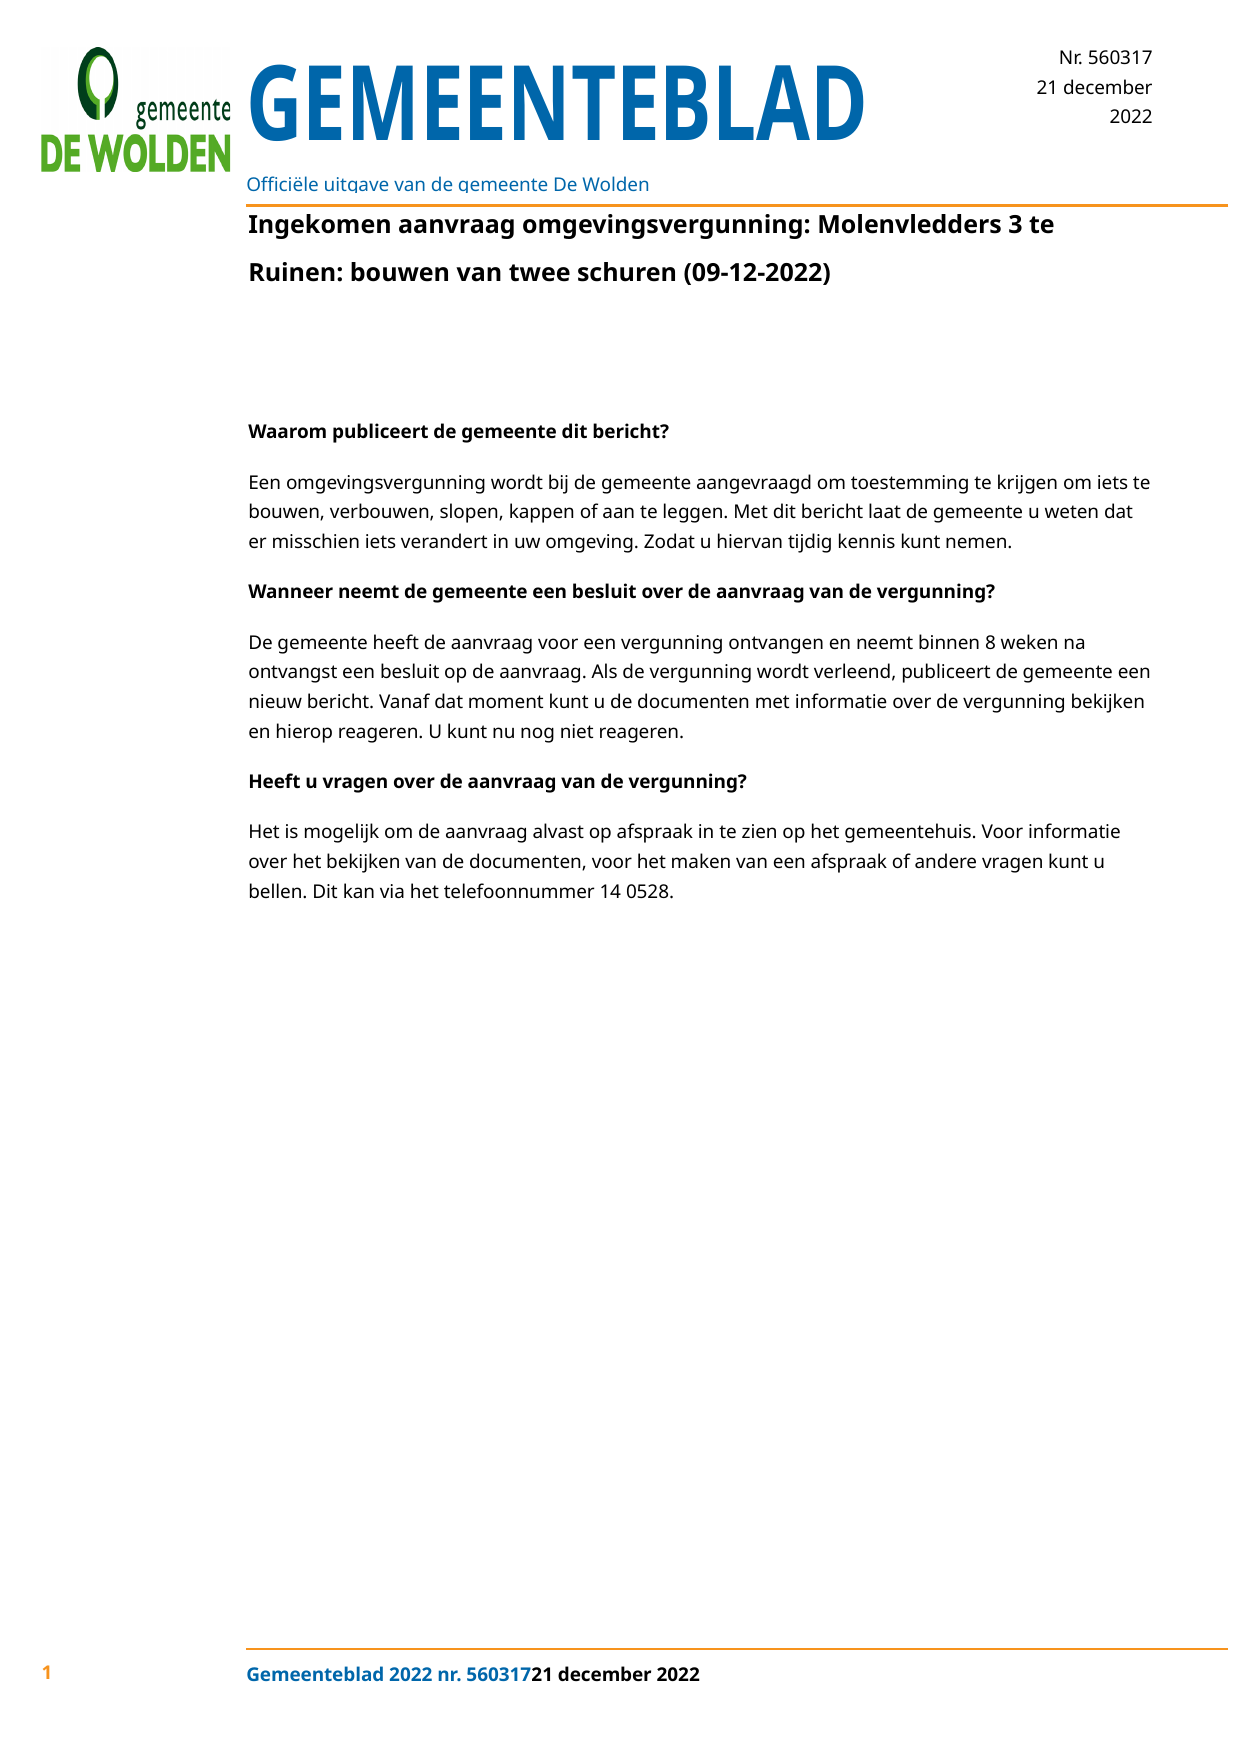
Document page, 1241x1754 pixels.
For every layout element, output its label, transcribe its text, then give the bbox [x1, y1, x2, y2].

text Een omgevingsvergunning wordt bij de gemeente aangevraagd om toestemming te krijgen om iets te bouwen, verbouwen, slopen, kappen of aan te leggen. Met dit bericht laat de gemeente u weten dat er misschien iets verandert in uw omgeving. Zodat u hiervan tijdig kennis kunt nemen. [248, 469, 1152, 554]
text Het is mogelijk om de aanvraag alvast op afspraak in te zien op het gemeentehuis. Voor informatie over het bekijken van de documenten, voor het maken van een afspraak of andere vragen kunt u bellen. Dit kan via het telefoonnummer 14 0528. [248, 819, 1152, 904]
text Waarom publiceert de gemeente dit bericht? [248, 419, 1152, 444]
text Heeft u vragen over de aanvraag van de vergunning? [248, 768, 1152, 794]
text De gemeente heeft de aanvraag voor een vergunning ontvangen en neemt binnen 8 weken na ontvangst een besluit op de aanvraag. Als de vergunning wordt verleend, publiceert de gemeente een nieuw bericht. Vanaf dat moment kunt u de documenten met informatie over de vergunning bekijken en hierop reageren. U kunt nu nog niet reageren. [248, 629, 1152, 744]
picture [41, 47, 231, 172]
text Ingekomen aanvraag omgevingsvergunning: Molenvledders 3 te Ruinen: bouwen van twee schuren (09-12-2022) [248, 207, 1152, 288]
text Wanneer neemt de gemeente een besluit over de aanvraag van de vergunning? [248, 579, 1152, 604]
